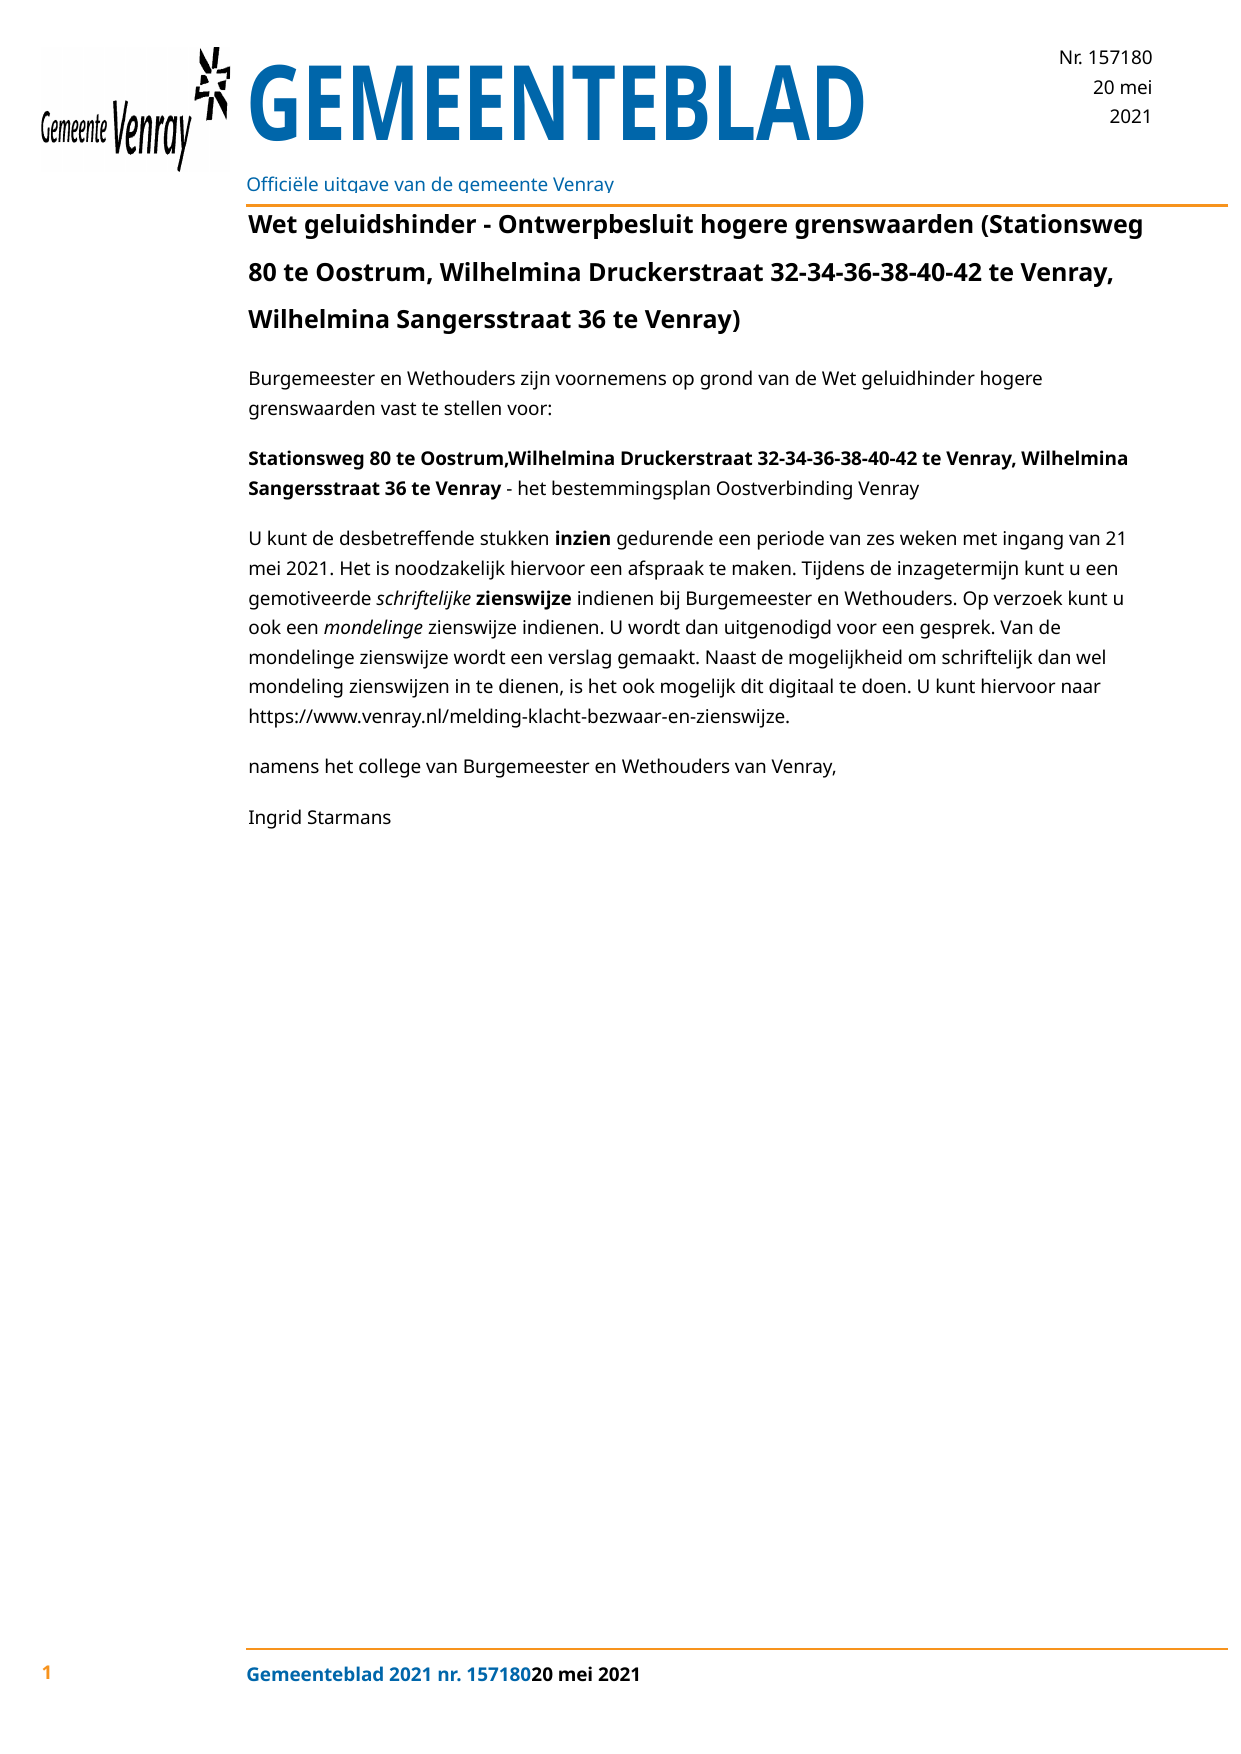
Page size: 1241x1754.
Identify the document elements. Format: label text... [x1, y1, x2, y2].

text U kunt de desbetreffende stukken inzien gedurende een periode van zes weken met ingang van 21 mei 2021. Het is noodzakelijk hiervoor een afspraak te maken. Tijdens de inzagetermijn kunt u een gemotiveerde schriftelijke zienswijze indienen bij Burgemeester en Wethouders. Op verzoek kunt u ook een mondelinge zienswijze indienen. U wordt dan uitgenodigd voor een gesprek. Van de mondelinge zienswijze wordt een verslag gemaakt. Naast de mogelijkheid om schriftelijk dan wel mondeling zienswijzen in te dienen, is het ook mogelijk dit digitaal te doen. U kunt hiervoor naar https://www.venray.nl/melding-klacht-bezwaar-en-zienswijze. [248, 526, 1152, 729]
picture [41, 47, 231, 172]
text Stationsweg 80 te Oostrum,Wilhelmina Druckerstraat 32-34-36-38-40-42 te Venray, Wilhelmina Sangersstraat 36 te Venray - het bestemmingsplan Oostverbinding Venray [248, 446, 1152, 501]
text Wet geluidshinder - Ontwerpbesluit hogere grenswaarden (Stationsweg 80 te Oostrum, Wilhelmina Druckerstraat 32-34-36-38-40-42 te Venray, Wilhelmina Sangersstraat 36 te Venray) [248, 207, 1152, 336]
text namens het college van Burgemeester en Wethouders van Venray, [248, 753, 1152, 779]
text Ingrid Starmans [248, 804, 1152, 829]
text Burgemeester en Wethouders zijn voornemens op grond van de Wet geluidhinder hogere grenswaarden vast te stellen voor: [248, 366, 1152, 421]
